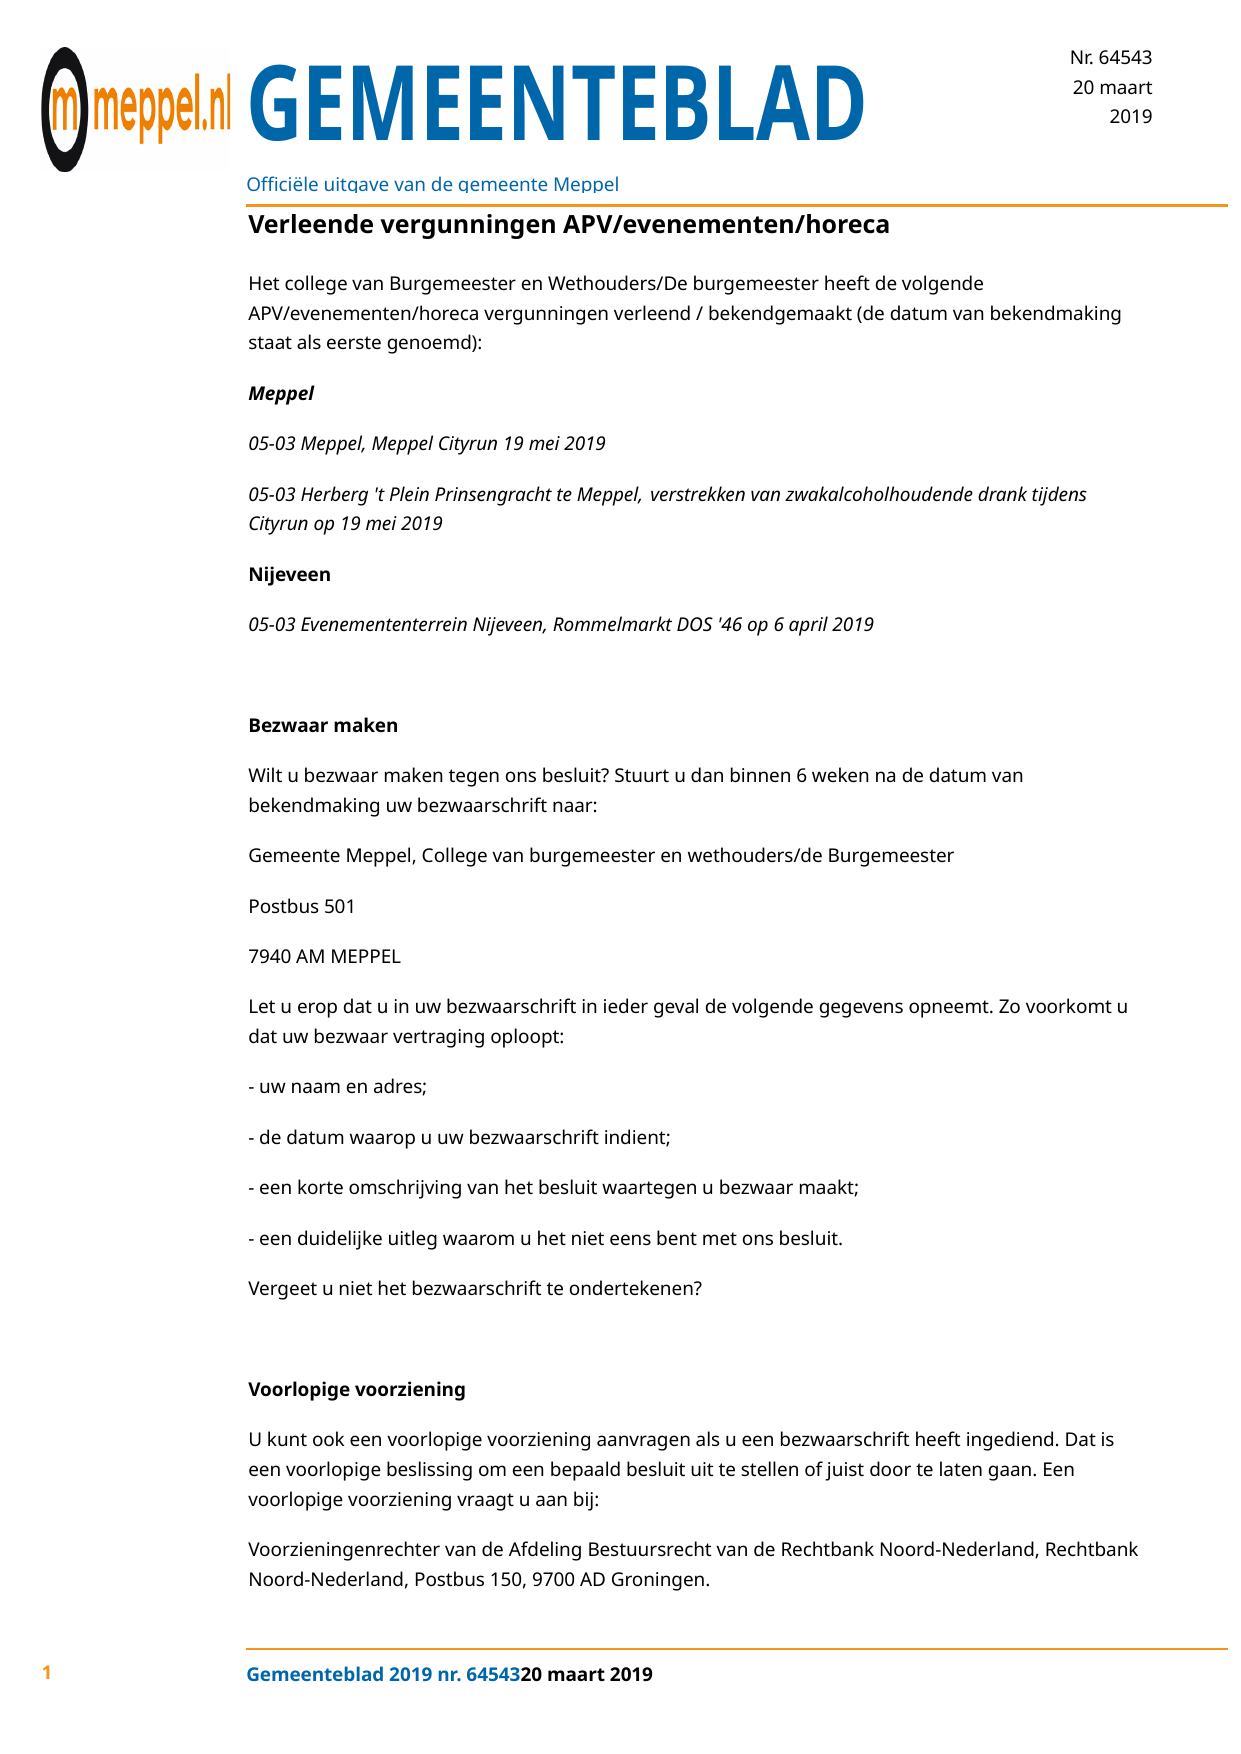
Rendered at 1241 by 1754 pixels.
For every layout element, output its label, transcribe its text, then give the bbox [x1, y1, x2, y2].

text Meppel [248, 380, 1152, 406]
text Gemeente Meppel, College van burgemeester en wethouders/de Burgemeester [248, 842, 1152, 868]
text Het college van Burgemeester en Wethouders/De burgemeester heeft de volgende APV/evenementen/horeca vergunningen verleend / bekendgemaakt (de datum van bekendmaking staat als eerste genoemd): [248, 270, 1152, 355]
text Voorlopige voorziening [248, 1376, 1152, 1402]
text - de datum waarop u uw bezwaarschrift indient; [248, 1124, 1152, 1150]
text Wilt u bezwaar maken tegen ons besluit? Stuurt u dan binnen 6 weken na de datum van bekendmaking uw bezwaarschrift naar: [248, 762, 1152, 818]
text 05-03 Meppel, Meppel Cityrun 19 mei 2019 [248, 430, 1152, 456]
text U kunt ook een voorlopige voorziening aanvragen als u een bezwaarschrift heeft ingediend. Dat is een voorlopige beslissing om een bepaald besluit uit te stellen of juist door te laten gaan. Een voorlopige voorziening vraagt u aan bij: [248, 1427, 1152, 1511]
text - een duidelijke uitleg waarom u het niet eens bent met ons besluit. [248, 1225, 1152, 1251]
text Bezwaar maken [248, 712, 1152, 738]
text Verleende vergunningen APV/evenementen/horeca [248, 207, 1152, 241]
text 7940 AM MEPPEL [248, 943, 1152, 969]
text Nijeveen [248, 561, 1152, 586]
text Let u erop dat u in uw bezwaarschrift in ieder geval de volgende gegevens opneemt. Zo voorkomt u dat uw bezwaar vertraging oploopt: [248, 994, 1152, 1049]
text Voorzieningenrechter van de Afdeling Bestuursrecht van de Rechtbank Noord-Nederland, Rechtbank Noord-Nederland, Postbus 150, 9700 AD Groningen. [248, 1536, 1152, 1591]
text - uw naam en adres; [248, 1074, 1152, 1099]
text Postbus 501 [248, 893, 1152, 918]
text 05-03 Evenemententerrein Nijeveen, Rommelmarkt DOS '46 op 6 april 2019 [248, 611, 1152, 637]
text Vergeet u niet het bezwaarschrift te ondertekenen? [248, 1275, 1152, 1301]
picture [41, 47, 231, 172]
text 05-03 Herberg 't Plein Prinsengracht te Meppel, verstrekken van zwakalcoholhoudende drank tijdens Cityrun op 19 mei 2019 [248, 481, 1152, 536]
text - een korte omschrijving van het besluit waartegen u bezwaar maakt; [248, 1174, 1152, 1200]
